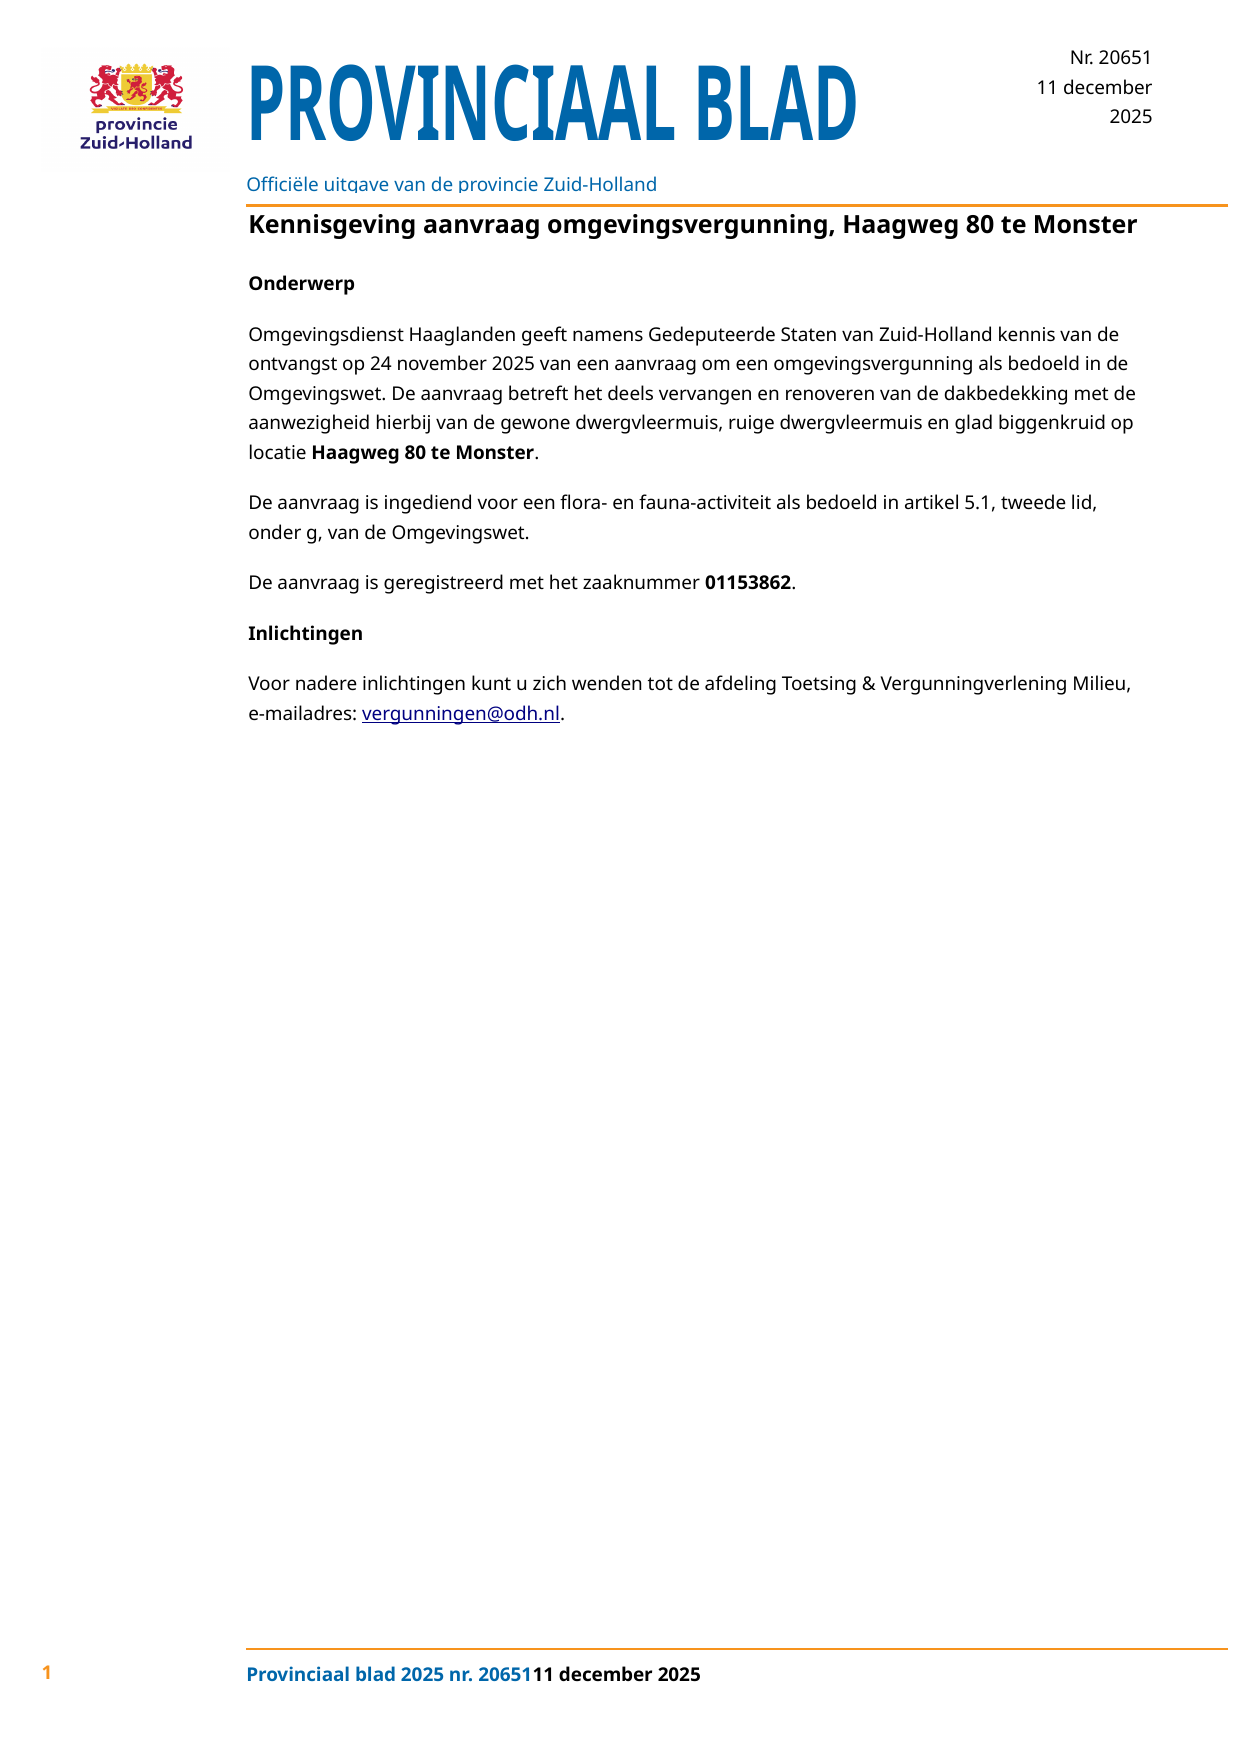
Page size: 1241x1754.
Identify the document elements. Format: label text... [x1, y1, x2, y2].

text De aanvraag is ingediend voor een flora- en fauna-activiteit als bedoeld in artikel 5.1, tweede lid, onder g, van de Omgevingswet. [248, 489, 1152, 545]
text Onderwerp [248, 270, 1152, 296]
text Voor nadere inlichtingen kunt u zich wenden tot de afdeling Toetsing & Vergunningverlening Milieu, e-mailadres: vergunningen@odh.nl. [248, 670, 1152, 726]
text Omgevingsdienst Haaglanden geeft namens Gedeputeerde Staten van Zuid-Holland kennis van de ontvangst op 24 november 2025 van een aanvraag om een omgevingsvergunning als bedoeld in de Omgevingswet. De aanvraag betreft het deels vervangen en renoveren van de dakbedekking met de aanwezigheid hierbij van de gewone dwergvleermuis, ruige dwergvleermuis en glad biggenkruid op locatie Haagweg 80 te Monster. [248, 321, 1152, 465]
text Inlichtingen [248, 620, 1152, 646]
text De aanvraag is geregistreerd met het zaaknummer 01153862. [248, 569, 1152, 595]
picture [41, 47, 231, 172]
text Kennisgeving aanvraag omgevingsvergunning, Haagweg 80 te Monster [248, 207, 1152, 241]
